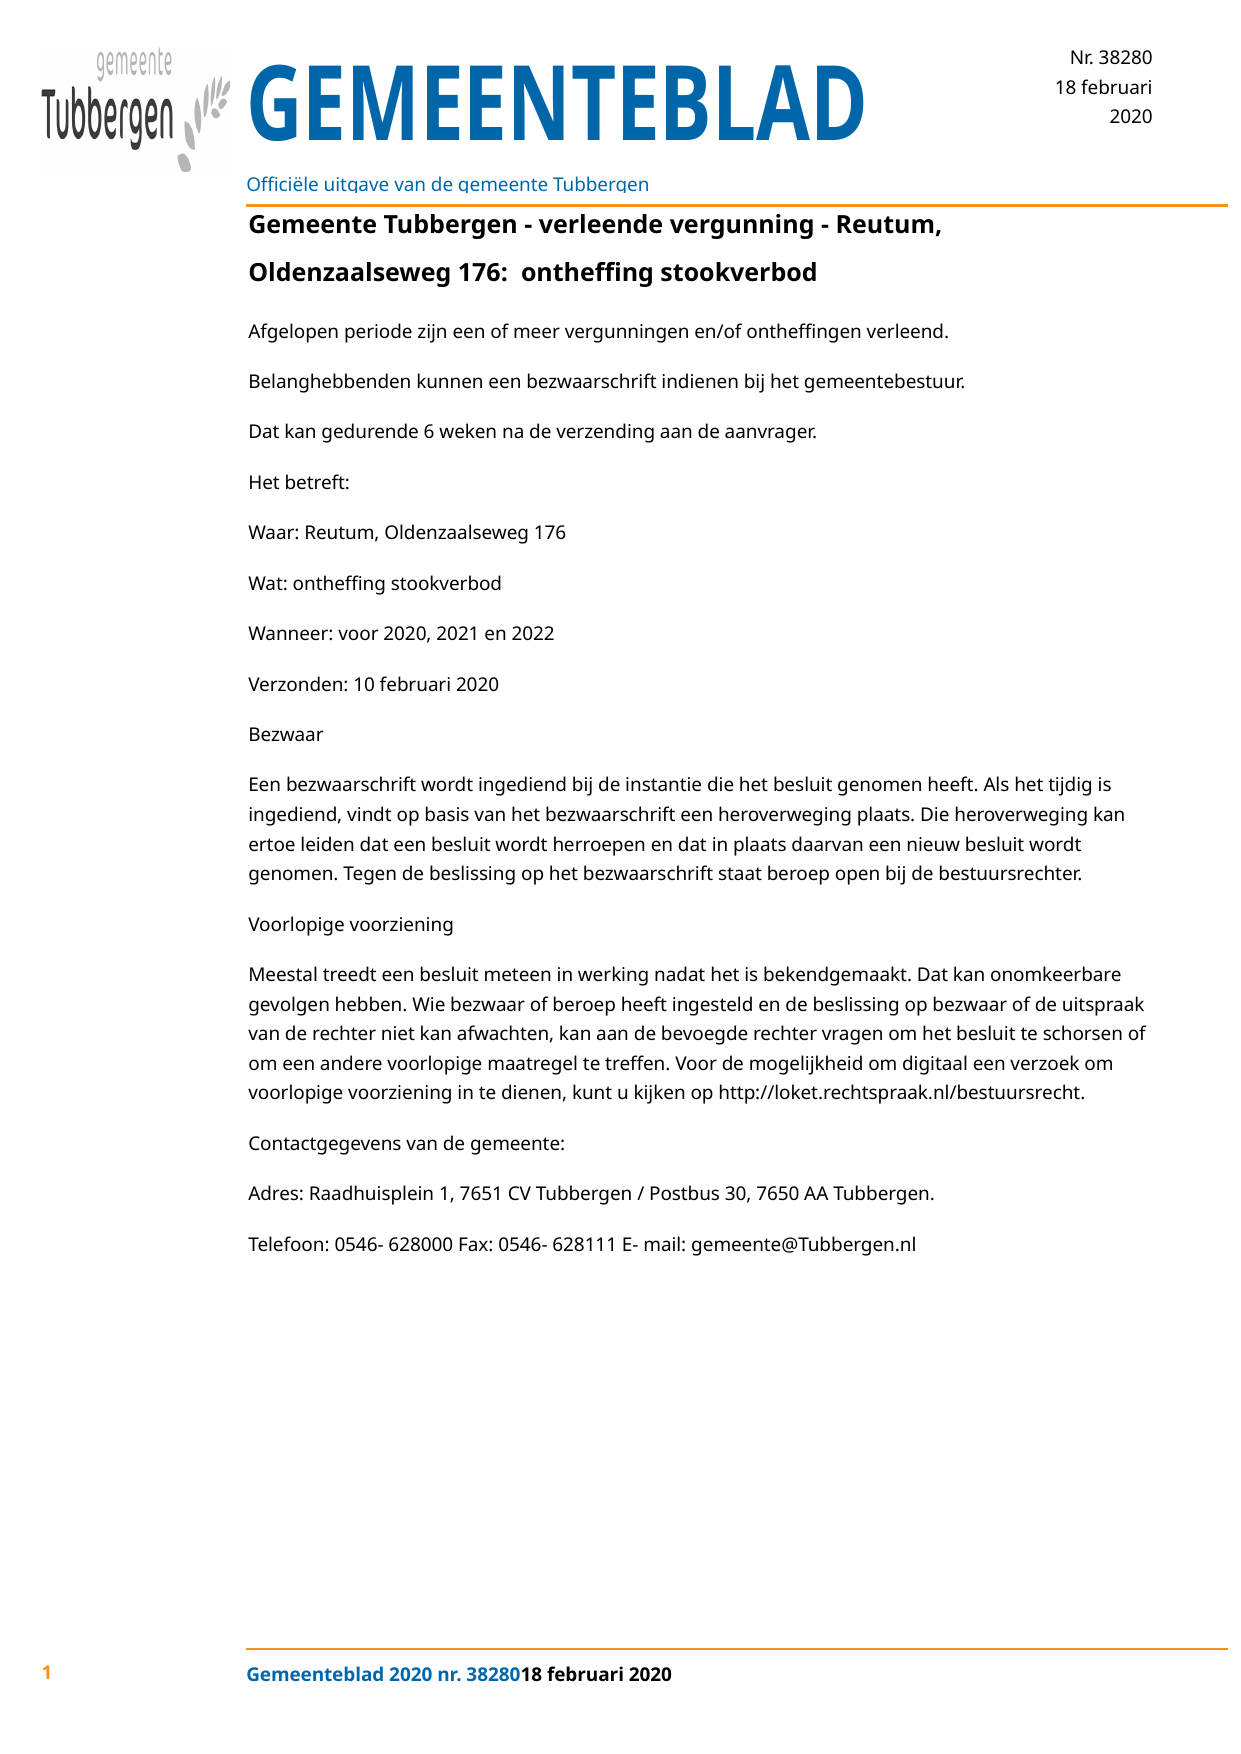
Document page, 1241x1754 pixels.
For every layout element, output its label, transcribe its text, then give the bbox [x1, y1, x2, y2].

text Voorlopige voorziening [248, 911, 1152, 937]
text Wanneer: voor 2020, 2021 en 2022 [248, 620, 1152, 646]
text Waar: Reutum, Oldenzaalseweg 176 [248, 519, 1152, 545]
text Bezwaar [248, 721, 1152, 747]
text Afgelopen periode zijn een of meer vergunningen en/of ontheffingen verleend. [248, 318, 1152, 344]
text Meestal treedt een besluit meteen in werking nadat het is bekendgemaakt. Dat kan onomkeerbare gevolgen hebben. Wie bezwaar of beroep heeft ingesteld en de beslissing op bezwaar of de uitspraak van de rechter niet kan afwachten, kan aan de bevoegde rechter vragen om het besluit te schorsen of om een andere voorlopige maatregel te treffen. Voor de mogelijkheid om digitaal een verzoek om voorlopige voorziening in te dienen, kunt u kijken op http://loket.rechtspraak.nl/bestuursrecht. [248, 961, 1152, 1105]
text Het betreft: [248, 469, 1152, 495]
text Telefoon: 0546- 628000 Fax: 0546- 628111 E- mail: gemeente@Tubbergen.nl [248, 1231, 1152, 1257]
text Wat: ontheffing stookverbod [248, 570, 1152, 596]
text Dat kan gedurende 6 weken na de verzending aan de aanvrager. [248, 419, 1152, 444]
text Gemeente Tubbergen - verleende vergunning - Reutum, Oldenzaalseweg 176: ontheffing stookverbod [248, 207, 1152, 288]
text Contactgegevens van de gemeente: [248, 1130, 1152, 1156]
text Adres: Raadhuisplein 1, 7651 CV Tubbergen / Postbus 30, 7650 AA Tubbergen. [248, 1180, 1152, 1206]
text Een bezwaarschrift wordt ingediend bij de instantie die het besluit genomen heeft. Als het tijdig is ingediend, vindt op basis van het bezwaarschrift een heroverweging plaats. Die heroverweging kan ertoe leiden dat een besluit wordt herroepen en dat in plaats daarvan een nieuw besluit wordt genomen. Tegen de beslissing op het bezwaarschrift staat beroep open bij de bestuursrechter. [248, 772, 1152, 886]
text Verzonden: 10 februari 2020 [248, 671, 1152, 697]
text Belanghebbenden kunnen een bezwaarschrift indienen bij het gemeentebestuur. [248, 368, 1152, 394]
picture [41, 47, 231, 172]
